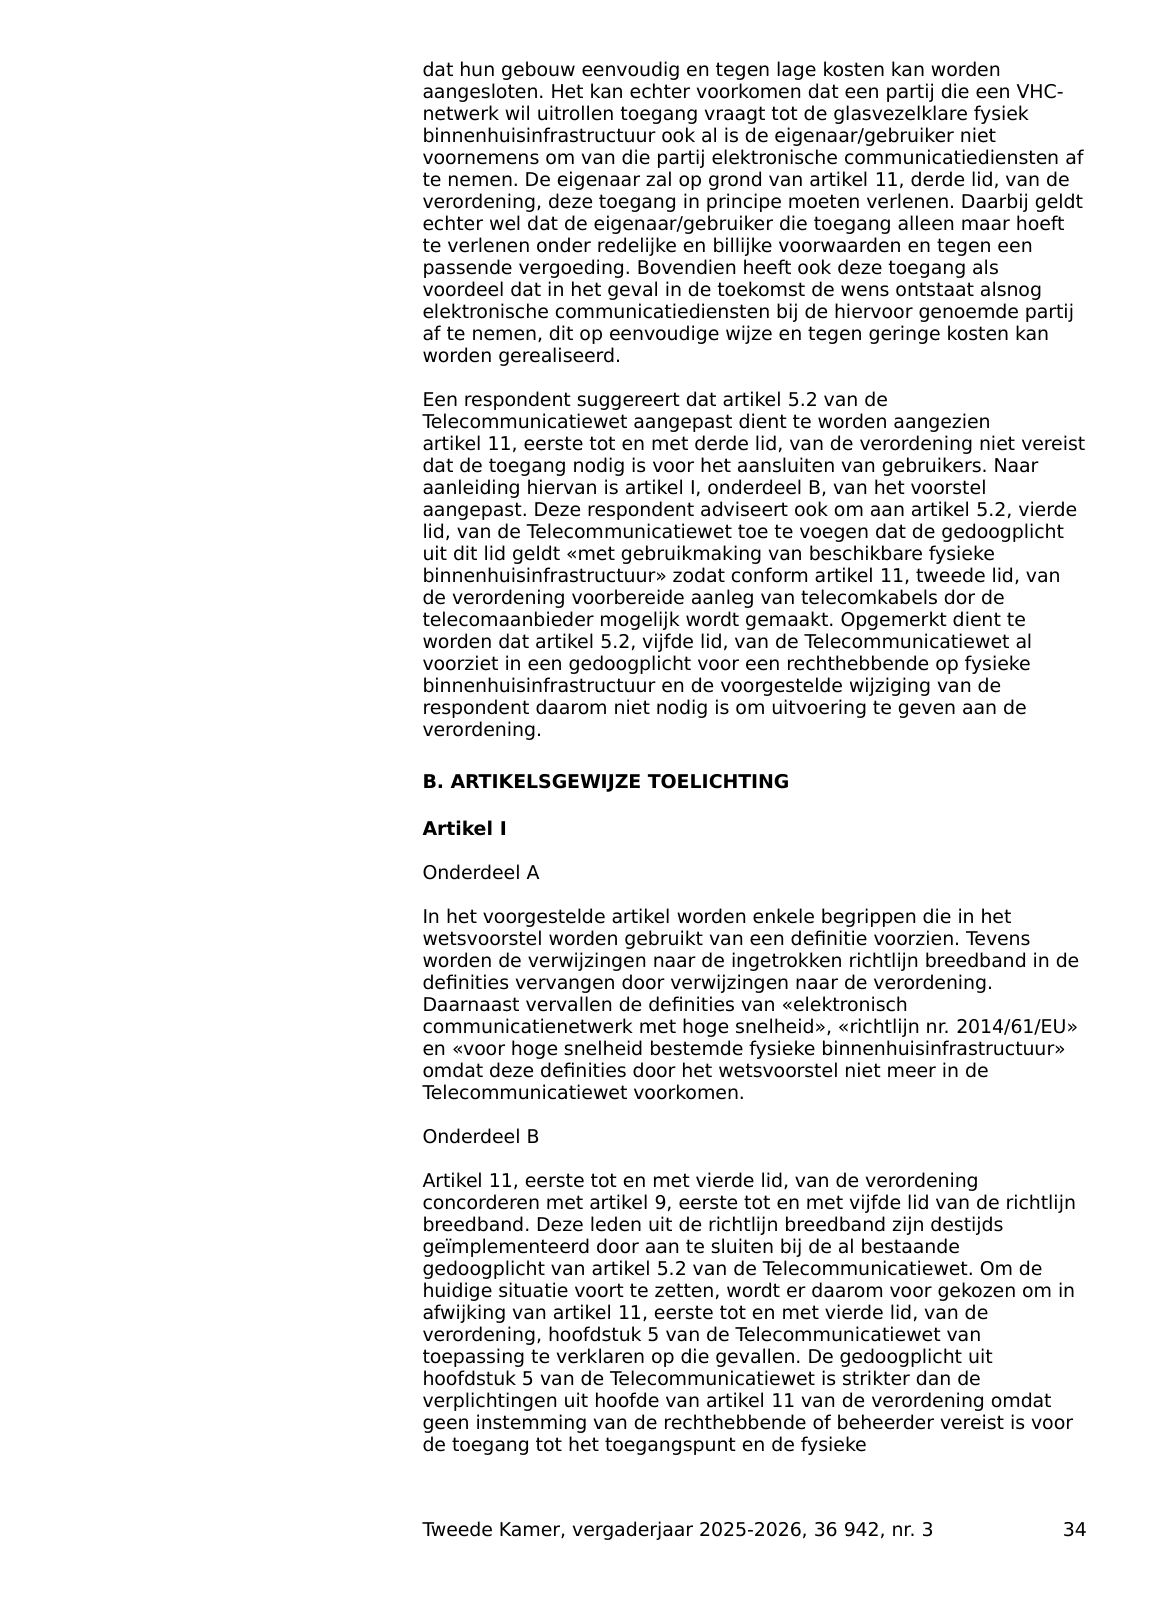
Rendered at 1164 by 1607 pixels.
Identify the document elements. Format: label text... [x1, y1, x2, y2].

subtitle B. ARTIKELSGEWIJZE TOELICHTING [422, 771, 1087, 793]
text dat hun gebouw eenvoudig en tegen lage kosten kan worden aangesloten. Het kan echter voorkomen dat een partij die een VHC-netwerk wil uitrollen toegang vraagt tot de glasvezelklare fysiek binnenhuisinfrastructuur ook al is de eigenaar/gebruiker niet voornemens om van die partij elektronische communicatiediensten af te nemen. De eigenaar zal op grond van artikel 11, derde lid, van de verordening, deze toegang in principe moeten verlenen. Daarbij geldt echter wel dat de eigenaar/gebruiker die toegang alleen maar hoeft te verlenen onder redelijke en billijke voorwaarden en tegen een passende vergoeding. Bovendien heeft ook deze toegang als voordeel dat in het geval in de toekomst de wens ontstaat alsnog elektronische communicatiediensten bij de hiervoor genoemde partij af te nemen, dit op eenvoudige wijze en tegen geringe kosten kan worden gerealiseerd. [422, 59, 1087, 367]
text Artikel 11, eerste tot en met vierde lid, van de verordening concorderen met artikel 9, eerste tot en met vijfde lid van de richtlijn breedband. Deze leden uit de richtlijn breedband zijn destijds geïmplementeerd door aan te sluiten bij de al bestaande gedoogplicht van artikel 5.2 van de Telecommunicatiewet. Om de huidige situatie voort te zetten, wordt er daarom voor gekozen om in afwijking van artikel 11, eerste tot en met vierde lid, van de verordening, hoofdstuk 5 van de Telecommunicatiewet van toepassing te verklaren op die gevallen. De gedoogplicht uit hoofdstuk 5 van de Telecommunicatiewet is strikter dan de verplichtingen uit hoofde van artikel 11 van de verordening omdat geen instemming van de rechthebbende of beheerder vereist is voor de toegang tot het toegangspunt en de fysieke [422, 1170, 1087, 1456]
subtitle Onderdeel A [422, 862, 1087, 884]
subtitle Artikel I [422, 818, 1087, 839]
text Een respondent suggereert dat artikel 5.2 van de Telecommunicatiewet aangepast dient te worden aangezien artikel 11, eerste tot en met derde lid, van de verordening niet vereist dat de toegang nodig is voor het aansluiten van gebruikers. Naar aanleiding hiervan is artikel I, onderdeel B, van het voorstel aangepast. Deze respondent adviseert ook om aan artikel 5.2, vierde lid, van de Telecommunicatiewet toe te voegen dat de gedoogplicht uit dit lid geldt «met gebruikmaking van beschikbare fysieke binnenhuisinfrastructuur» zodat conform artikel 11, tweede lid, van de verordening voorbereide aanleg van telecomkabels dor de telecomaanbieder mogelijk wordt gemaakt. Opgemerkt dient te worden dat artikel 5.2, vijfde lid, van de Telecommunicatiewet al voorziet in een gedoogplicht voor een rechthebbende op fysieke binnenhuisinfrastructuur en de voorgestelde wijziging van de respondent daarom niet nodig is om uitvoering te geven aan de verordening. [422, 389, 1087, 741]
text In het voorgestelde artikel worden enkele begrippen die in het wetsvoorstel worden gebruikt van een definitie voorzien. Tevens worden de verwijzingen naar de ingetrokken richtlijn breedband in de definities vervangen door verwijzingen naar de verordening. Daarnaast vervallen de definities van «elektronisch communicatienetwerk met hoge snelheid», «richtlijn nr. 2014/61/EU» en «voor hoge snelheid bestemde fysieke binnenhuisinfrastructuur» omdat deze definities door het wetsvoorstel niet meer in de Telecommunicatiewet voorkomen. [422, 906, 1087, 1104]
subtitle Onderdeel B [422, 1126, 1087, 1148]
